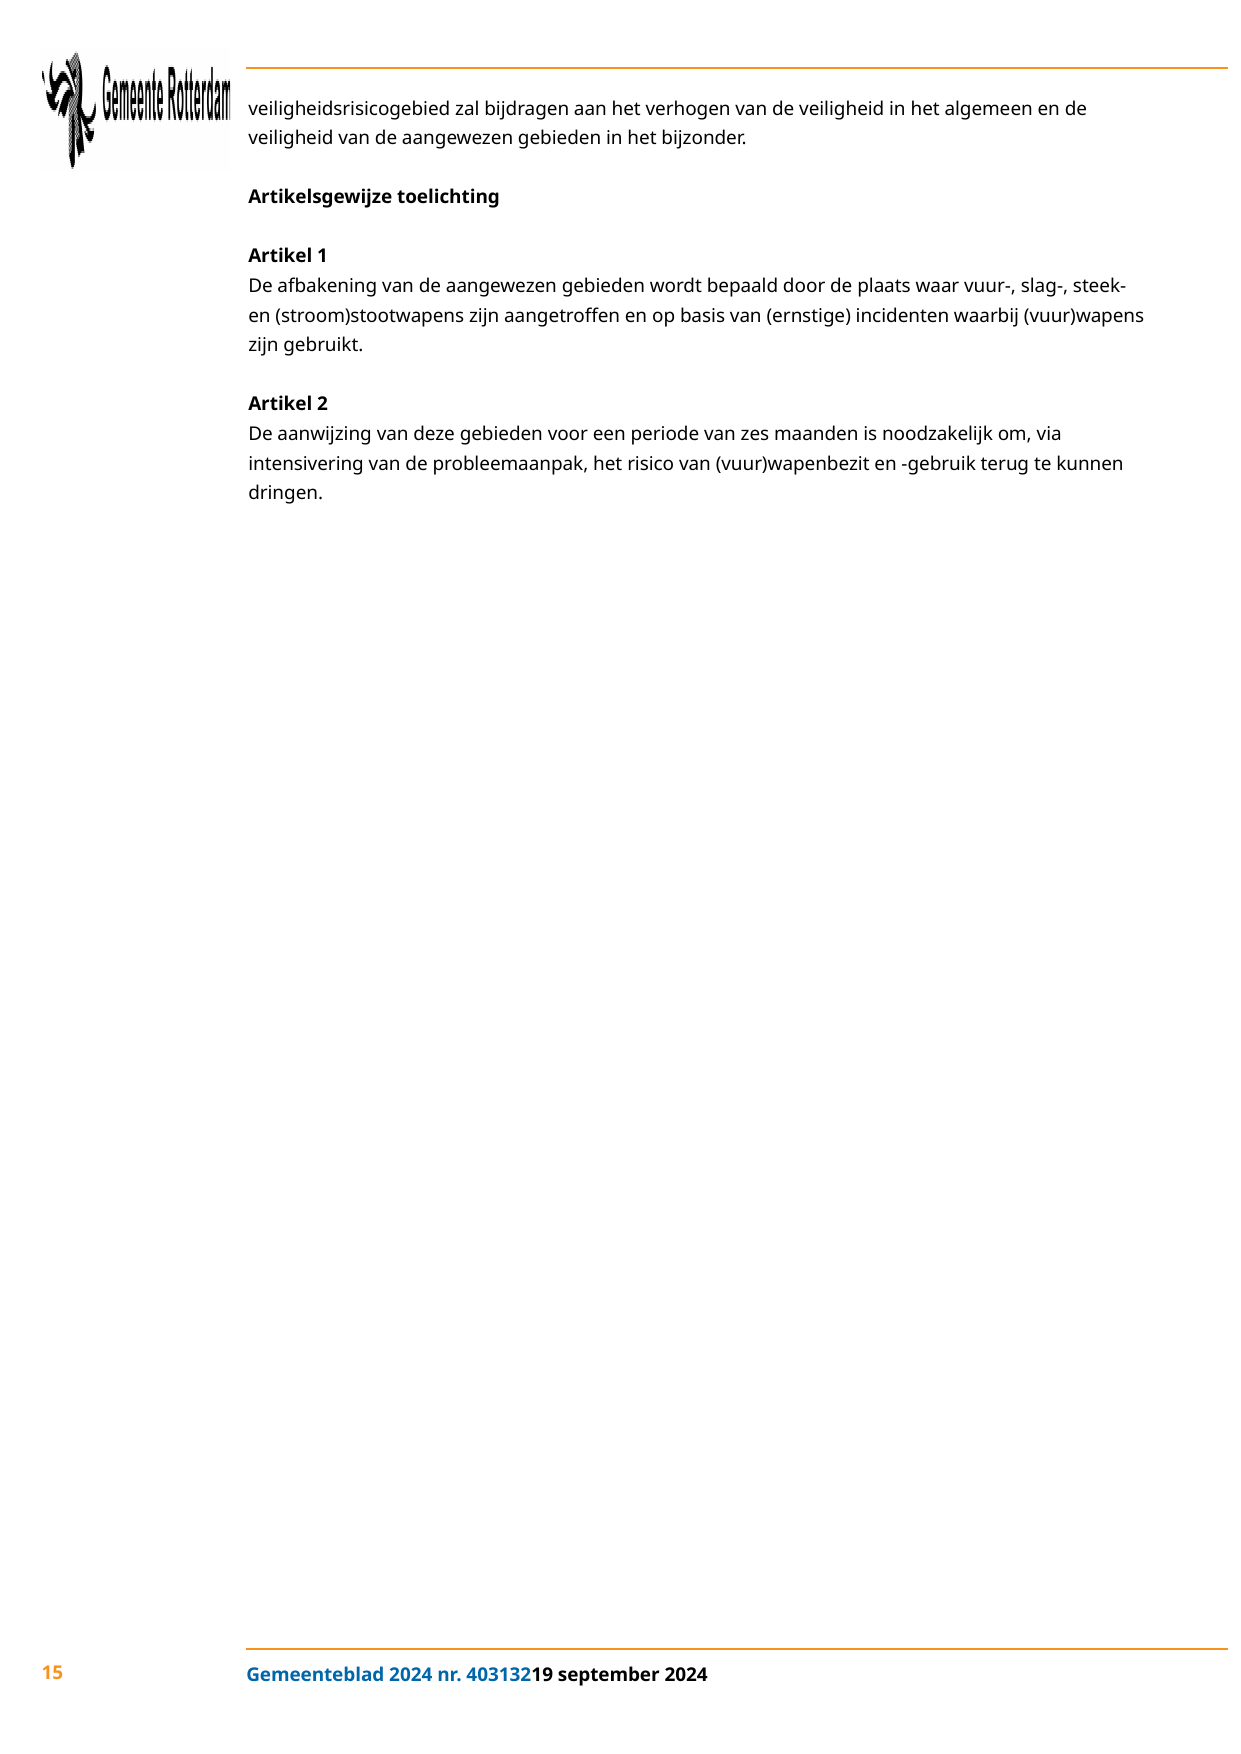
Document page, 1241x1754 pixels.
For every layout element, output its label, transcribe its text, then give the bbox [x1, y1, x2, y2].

text Artikel 1 [248, 243, 1152, 268]
text Artikelsgewijze toelichting [248, 183, 1152, 209]
text Artikel 2 [248, 391, 1152, 416]
text veiligheidsrisicogebied zal bijdragen aan het verhogen van de veiligheid in het algemeen en de veiligheid van de aangewezen gebieden in het bijzonder. [248, 95, 1152, 150]
text De afbakening van de aangewezen gebieden wordt bepaald door de plaats waar vuur-, slag-, steek- en (stroom)stootwapens zijn aangetroffen en op basis van (ernstige) incidenten waarbij (vuur)wapens zijn gebruikt. [248, 272, 1152, 357]
picture [41, 47, 231, 172]
text De aanwijzing van deze gebieden voor een periode van zes maanden is noodzakelijk om, via intensivering van de probleemaanpak, het risico van (vuur)wapenbezit en -gebruik terug te kunnen dringen. [248, 420, 1152, 505]
